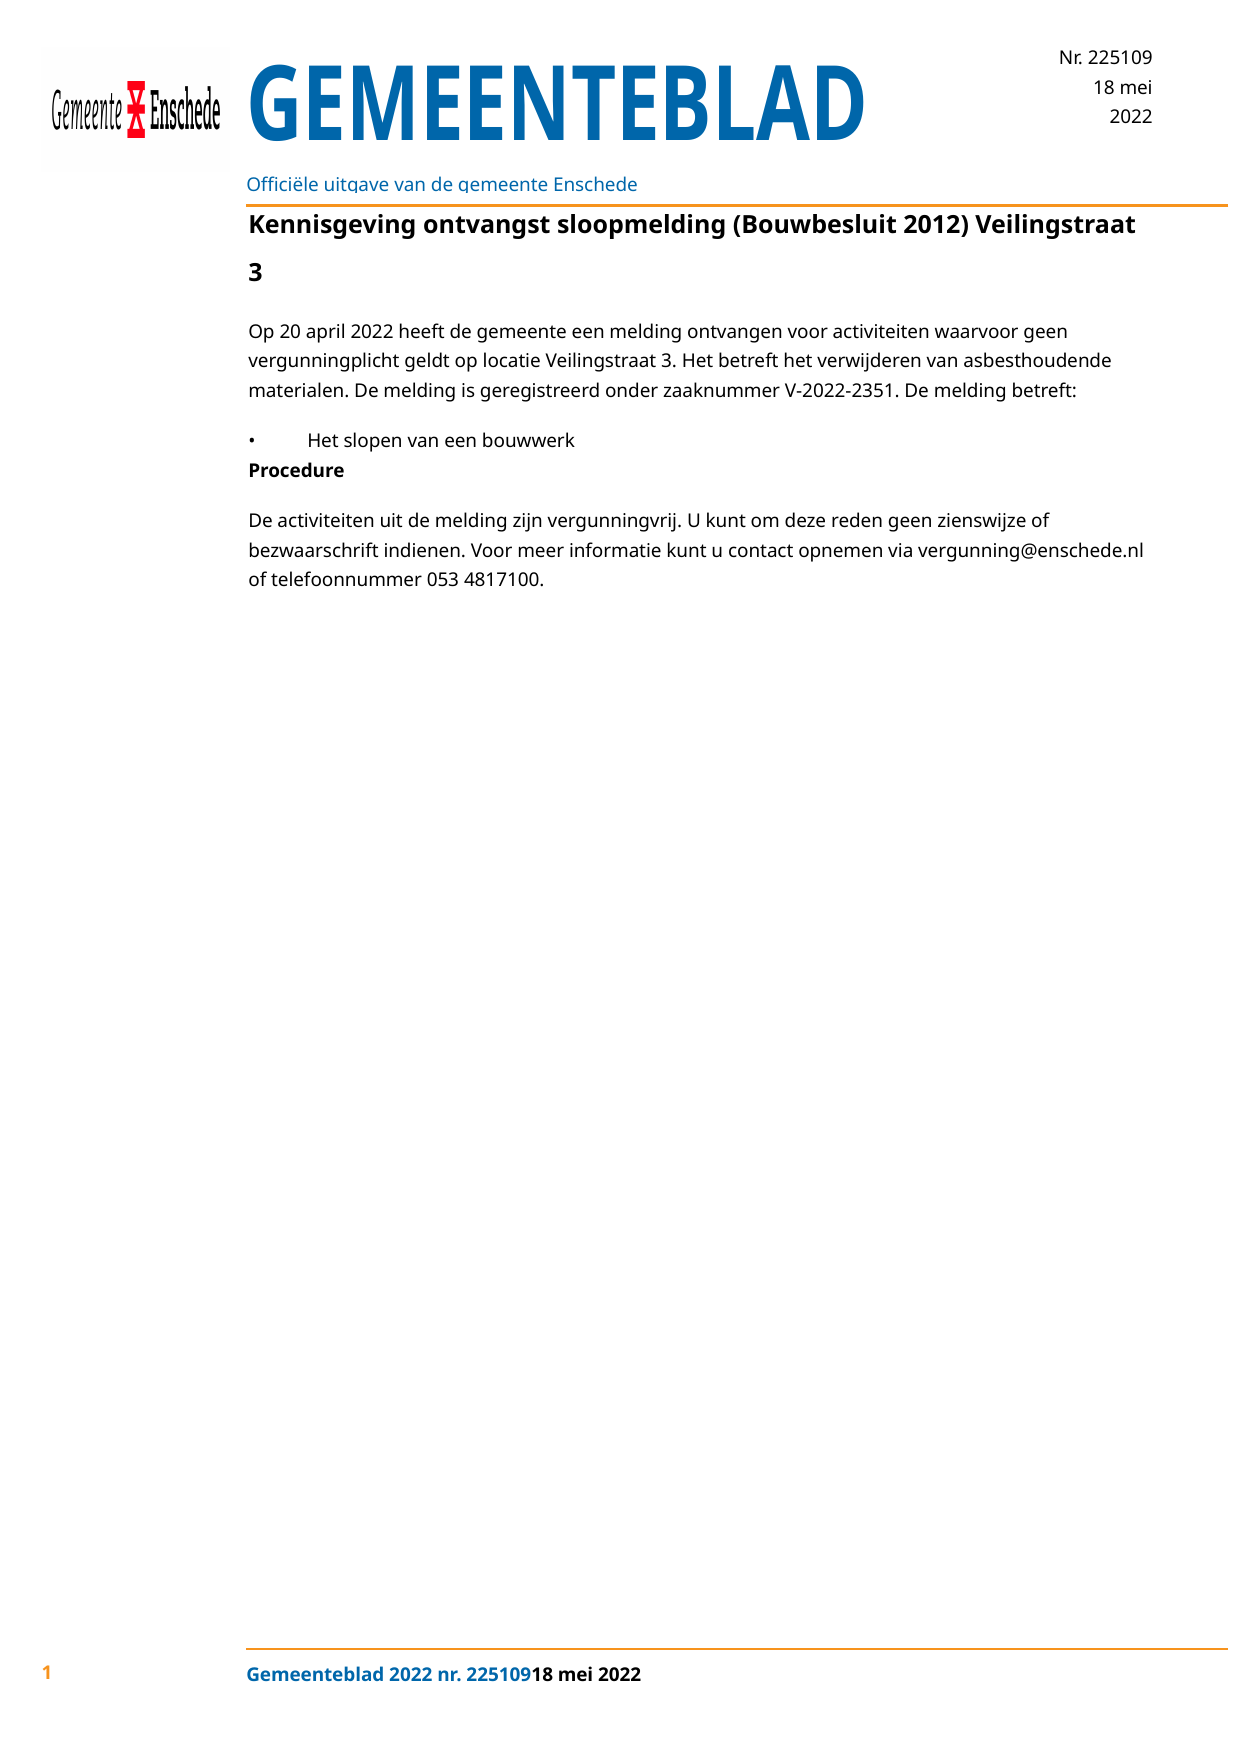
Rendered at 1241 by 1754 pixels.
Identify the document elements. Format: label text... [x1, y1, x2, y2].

text Procedure [248, 457, 1152, 483]
text Kennisgeving ontvangst sloopmelding (Bouwbesluit 2012) Veilingstraat 3 [248, 207, 1152, 288]
text De activiteiten uit de melding zijn vergunningvrij. U kunt om deze reden geen zienswijze of bezwaarschrift indienen. Voor meer informatie kunt u contact opnemen via vergunning@enschede.nl of telefoonnummer 053 4817100. [248, 507, 1152, 592]
text Op 20 april 2022 heeft de gemeente een melding ontvangen voor activiteiten waarvoor geen vergunningplicht geldt op locatie Veilingstraat 3. Het betreft het verwijderen van asbesthoudende materialen. De melding is geregistreerd onder zaaknummer V-2022-2351. De melding betreft: [248, 318, 1152, 403]
picture [41, 47, 231, 172]
list Het slopen van een bouwwerk [248, 427, 1152, 453]
